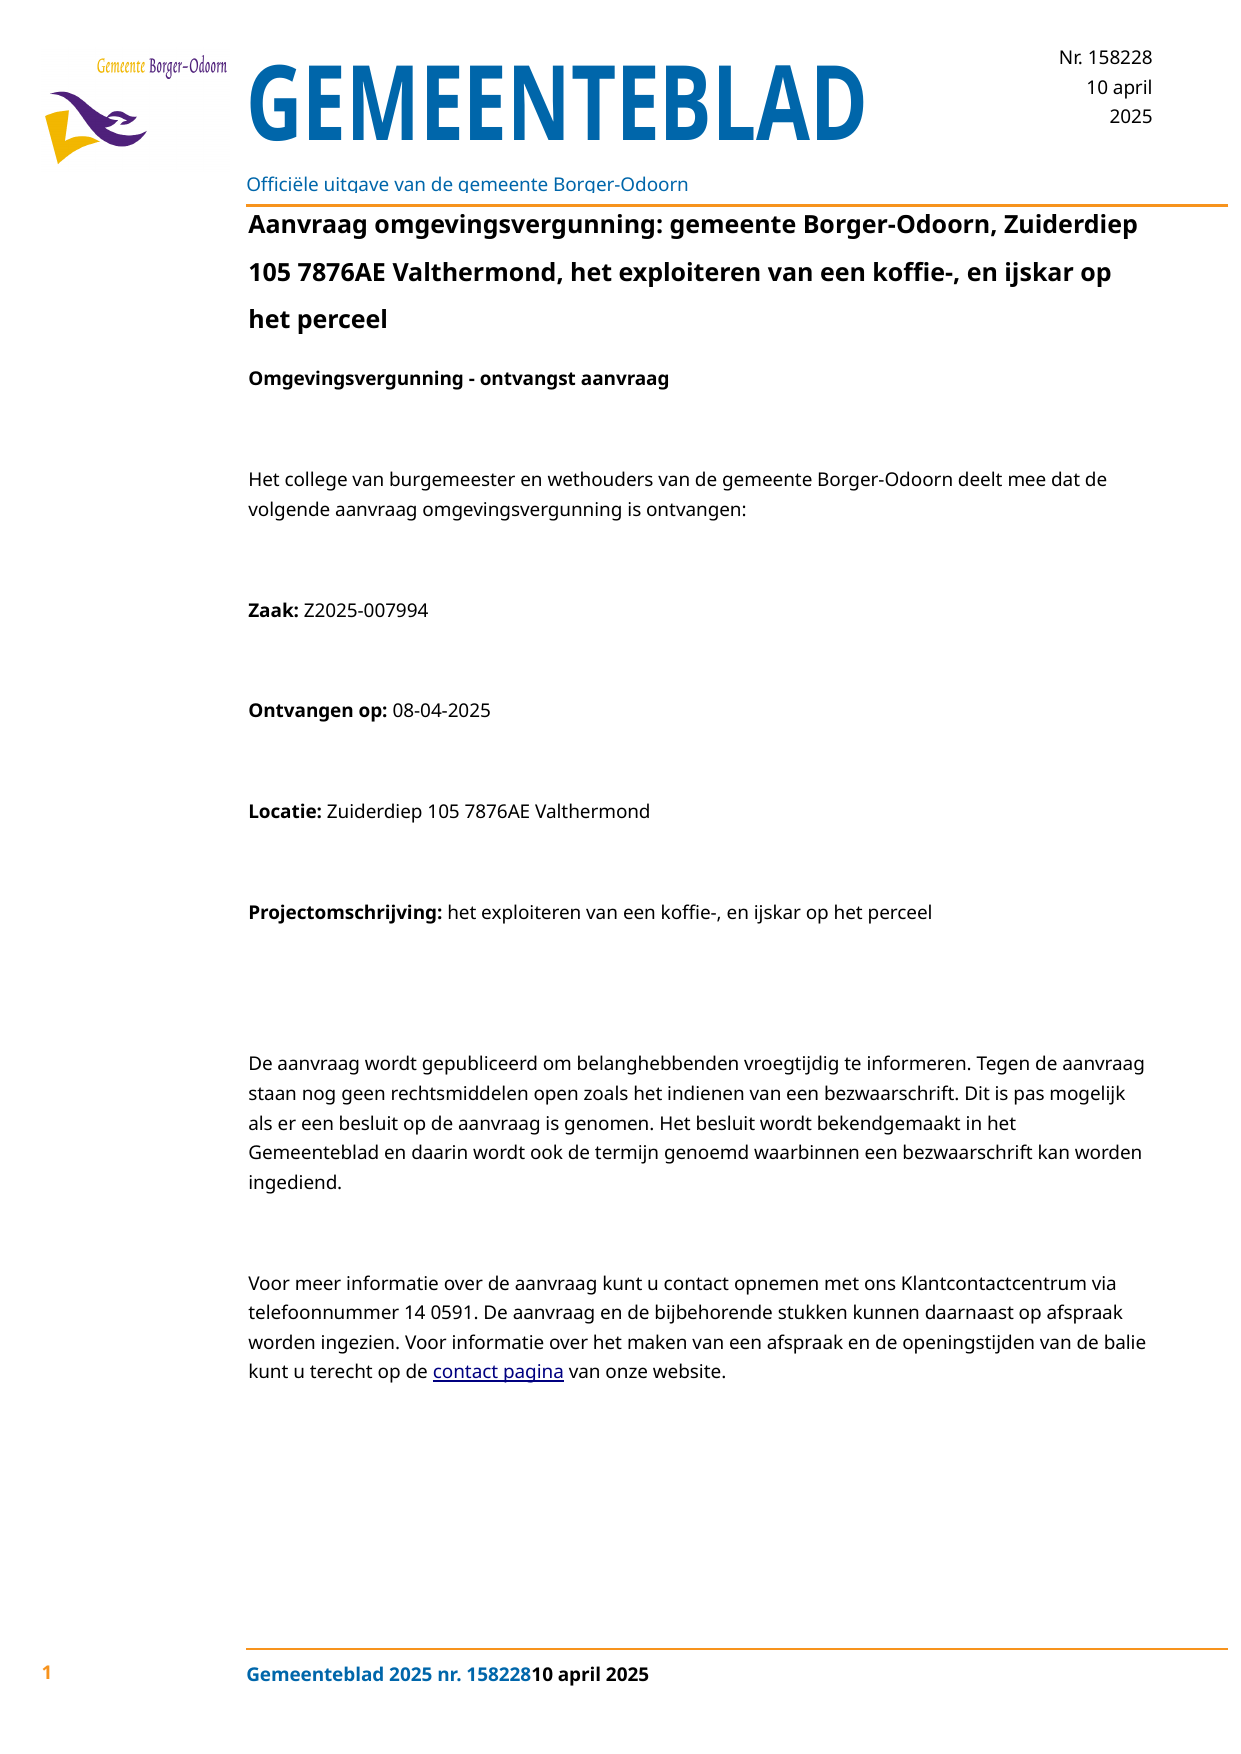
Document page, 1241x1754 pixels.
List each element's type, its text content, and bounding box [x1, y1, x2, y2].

text Omgevingsvergunning - ontvangst aanvraag [248, 366, 1152, 391]
text Projectomschrijving: het exploiteren van een koffie-, en ijskar op het perceel [248, 899, 1152, 925]
text Het college van burgemeester en wethouders van de gemeente Borger-Odoorn deelt mee dat de volgende aanvraag omgevingsvergunning is ontvangen: [248, 466, 1152, 522]
text Aanvraag omgevingsvergunning: gemeente Borger-Odoorn, Zuiderdiep 105 7876AE Valthermond, het exploiteren van een koffie-, en ijskar op het perceel [248, 207, 1152, 336]
text Voor meer informatie over de aanvraag kunt u contact opnemen met ons Klantcontactcentrum via telefoonnummer 14 0591. De aanvraag en de bijbehorende stukken kunnen daarnaast op afspraak worden ingezien. Voor informatie over het maken van een afspraak en de openingstijden van de balie kunt u terecht op de contact pagina van onze website. [248, 1270, 1152, 1384]
text Zaak: Z2025-007994 [248, 597, 1152, 622]
text Ontvangen op: 08-04-2025 [248, 698, 1152, 723]
picture [41, 47, 231, 172]
text Locatie: Zuiderdiep 105 7876AE Valthermond [248, 798, 1152, 824]
text De aanvraag wordt gepubliceerd om belanghebbenden vroegtijdig te informeren. Tegen de aanvraag staan nog geen rechtsmiddelen open zoals het indienen van een bezwaarschrift. Dit is pas mogelijk als er een besluit op de aanvraag is genomen. Het besluit wordt bekendgemaakt in het Gemeenteblad en daarin wordt ook de termijn genoemd waarbinnen een bezwaarschrift kan worden ingediend. [248, 1051, 1152, 1194]
